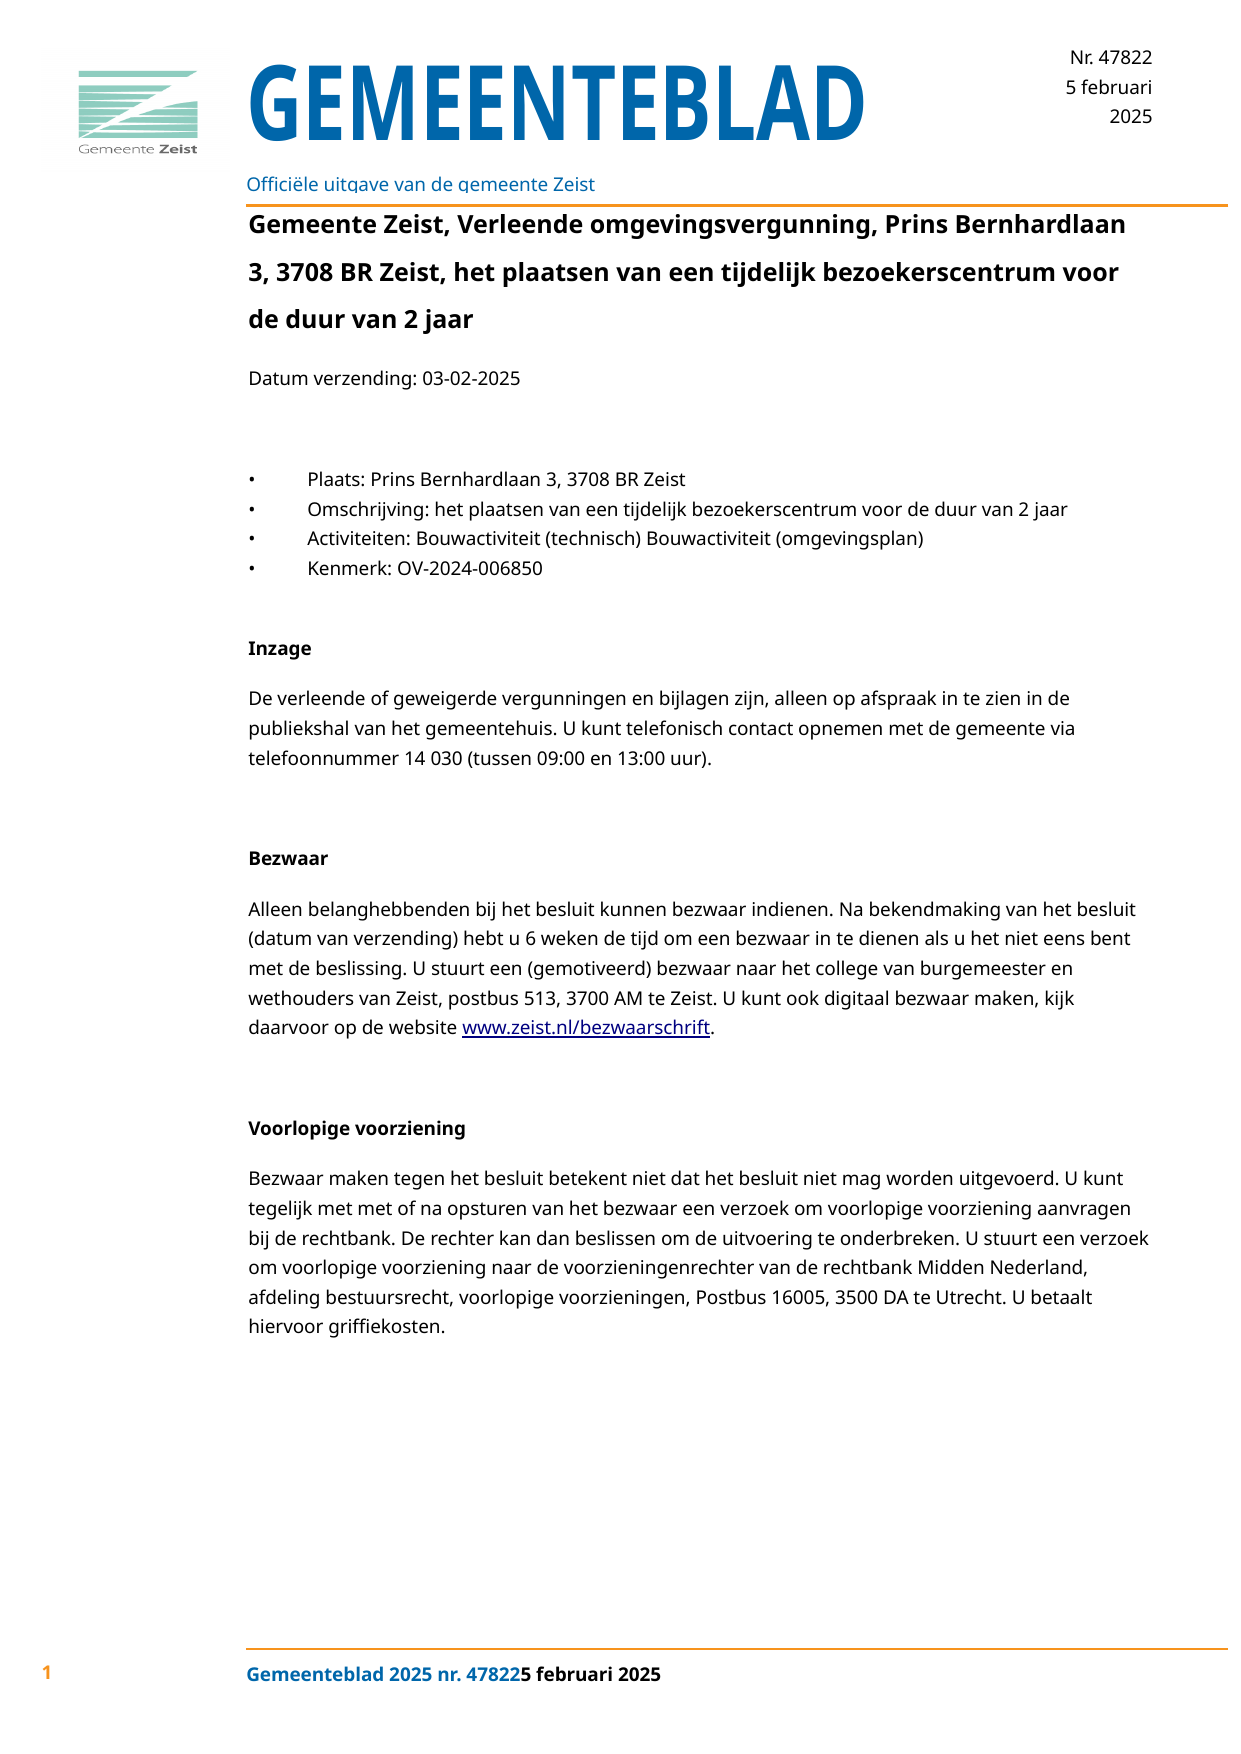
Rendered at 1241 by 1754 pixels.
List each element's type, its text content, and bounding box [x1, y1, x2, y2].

text Datum verzending: 03-02-2025 [248, 366, 1152, 391]
text Alleen belanghebbenden bij het besluit kunnen bezwaar indienen. Na bekendmaking van het besluit (datum van verzending) hebt u 6 weken de tijd om een bezwaar in te dienen als u het niet eens bent met de beslissing. U stuurt een (gemotiveerd) bezwaar naar het college van burgemeester en wethouders van Zeist, postbus 513, 3700 AM te Zeist. U kunt ook digitaal bezwaar maken, kijk daarvoor op de website www.zeist.nl/bezwaarschrift. [248, 896, 1152, 1040]
text Bezwaar maken tegen het besluit betekent niet dat het besluit niet mag worden uitgevoerd. U kunt tegelijk met met of na opsturen van het bezwaar een verzoek om voorlopige voorziening aanvragen bij de rechtbank. De rechter kan dan beslissen om de uitvoering te onderbreken. U stuurt een verzoek om voorlopige voorziening naar de voorzieningenrechter van de rechtbank Midden Nederland, afdeling bestuursrecht, voorlopige voorzieningen, Postbus 16005, 3500 DA te Utrecht. U betaalt hiervoor griffiekosten. [248, 1166, 1152, 1339]
text De verleende of geweigerde vergunningen en bijlagen zijn, alleen op afspraak in te zien in de publiekshal van het gemeentehuis. U kunt telefonisch contact opnemen met de gemeente via telefoonnummer 14 030 (tussen 09:00 en 13:00 uur). [248, 686, 1152, 770]
text Bezwaar [248, 846, 1152, 871]
text Inzage [248, 635, 1152, 661]
text Gemeente Zeist, Verleende omgevingsvergunning, Prins Bernhardlaan 3, 3708 BR Zeist, het plaatsen van een tijdelijk bezoekerscentrum voor de duur van 2 jaar [248, 207, 1152, 336]
list Kenmerk: OV-2024-006850 [248, 555, 1152, 581]
list Plaats: Prins Bernhardlaan 3, 3708 BR Zeist [248, 466, 1152, 492]
list Omschrijving: het plaatsen van een tijdelijk bezoekerscentrum voor de duur van 2 jaar [248, 496, 1152, 522]
text Voorlopige voorziening [248, 1115, 1152, 1141]
picture [41, 47, 231, 172]
list Activiteiten: Bouwactiviteit (technisch) Bouwactiviteit (omgevingsplan) [248, 526, 1152, 551]
